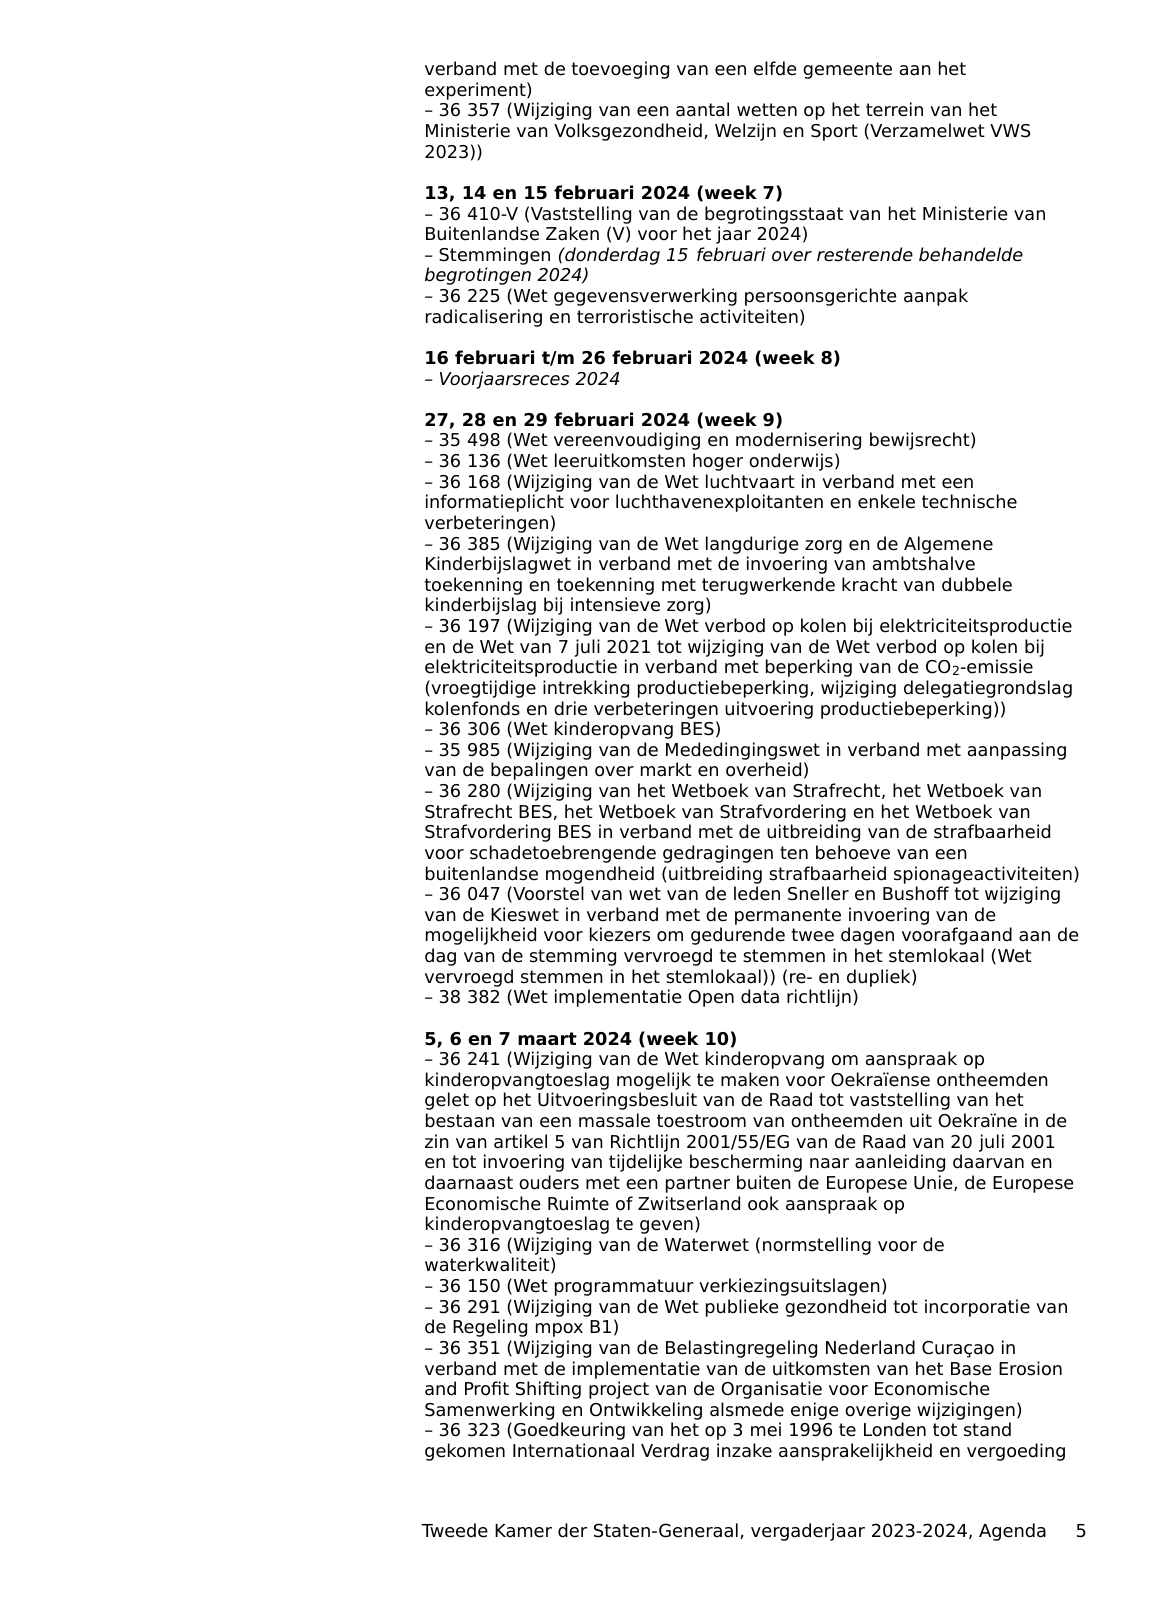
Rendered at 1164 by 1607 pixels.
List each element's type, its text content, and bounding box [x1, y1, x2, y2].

table_cell [401, 884, 418, 987]
table_cell [401, 430, 418, 451]
table_cell [77, 1049, 401, 1235]
table_cell – 36 385 (Wijziging van de Wet langdurige zorg en de Algemene Kinderbijslagwet in verband met de invoering van ambtshalve toekenning en toekenning met terugwerkende kracht van dubbele kinderbijslag bij intensieve zorg) [418, 534, 1087, 616]
table_cell – 36 410-V (Vaststelling van de begrotingsstaat van het Ministerie van Buitenlandse Zaken (V) voor het jaar 2024) [418, 204, 1087, 245]
table_cell [77, 1338, 401, 1420]
table_cell [77, 245, 401, 286]
table_cell [77, 616, 401, 719]
table_cell [77, 1029, 401, 1049]
table_cell [401, 781, 418, 884]
table_cell [401, 1029, 418, 1049]
table_cell – 36 225 (Wet gegevensverwerking persoonsgerichte aanpak radicalisering en terroristische activiteiten) [418, 286, 1087, 327]
table_cell – Voorjaarsreces 2024 [418, 369, 1087, 389]
table_cell [401, 451, 418, 472]
table_cell [401, 1276, 418, 1297]
table_cell [401, 162, 418, 183]
table_cell – 35 985 (Wijziging van de Mededingingswet in verband met aanpassing van de bepalingen over markt en overheid) [418, 740, 1087, 781]
table_cell [401, 1049, 418, 1235]
table_cell [77, 369, 401, 389]
table_cell [401, 286, 418, 327]
table_cell [401, 987, 418, 1008]
table_cell 16 februari t/m 26 februari 2024 (week 8) [418, 348, 1087, 368]
table_cell [401, 534, 418, 616]
table_cell [401, 616, 418, 719]
table_cell [77, 781, 401, 884]
table_cell [401, 100, 418, 162]
table_cell [77, 1008, 401, 1028]
table_cell [401, 245, 418, 286]
table_cell [77, 451, 401, 472]
table_cell – 36 280 (Wijziging van het Wetboek van Strafrecht, het Wetboek van Strafrecht BES, het Wetboek van Strafvordering en het Wetboek van Strafvordering BES in verband met de uitbreiding van de strafbaarheid voor schadetoebrengende gedragingen ten behoeve van een buitenlandse mogendheid (uitbreiding strafbaarheid spionageactiviteiten) [418, 781, 1087, 884]
table_cell – 36 323 (Goedkeuring van het op 3 mei 1996 te Londen tot stand gekomen Internationaal Verdrag inzake aansprakelijkheid en vergoeding [418, 1420, 1087, 1462]
table_cell [401, 369, 418, 389]
table_cell – 36 357 (Wijziging van een aantal wetten op het terrein van het Ministerie van Volksgezondheid, Welzijn en Sport (Verzamelwet VWS 2023)) [418, 100, 1087, 162]
table_cell [77, 472, 401, 533]
table_cell – 36 241 (Wijziging van de Wet kinderopvang om aanspraak op kinderopvangtoeslag mogelijk te maken voor Oekraïense ontheemden gelet op het Uitvoeringsbesluit van de Raad tot vaststelling van het bestaan van een massale toestroom van ontheemden uit Oekraïne in de zin van artikel 5 van Richtlijn 2001/55/EG van de Raad van 20 juli 2001 en tot invoering van tijdelijke bescherming naar aanleiding daarvan en daarnaast ouders met een partner buiten de Europese Unie, de Europese Economische Ruimte of Zwitserland ook aanspraak op kinderopvangtoeslag te geven) [418, 1049, 1087, 1235]
table_cell [77, 59, 401, 100]
table_cell [77, 183, 401, 203]
table_cell [77, 1235, 401, 1276]
table_cell [77, 1420, 401, 1462]
table_cell [77, 884, 401, 987]
table_cell 13, 14 en 15 februari 2024 (week 7) [418, 183, 1087, 203]
table_cell verband met de toevoeging van een elfde gemeente aan het experiment) [418, 59, 1087, 100]
table_cell [77, 987, 401, 1008]
table_cell – 36 291 (Wijziging van de Wet publieke gezondheid tot incorporatie van de Regeling mpox B1) [418, 1297, 1087, 1338]
table_cell – 36 047 (Voorstel van wet van de leden Sneller en Bushoff tot wijziging van de Kieswet in verband met de permanente invoering van de mogelijkheid voor kiezers om gedurende twee dagen voorafgaand aan de dag van de stemming vervroegd te stemmen in het stemlokaal (Wet vervroegd stemmen in het stemlokaal)) (re- en dupliek) [418, 884, 1087, 987]
table_cell [401, 348, 418, 368]
table_cell 27, 28 en 29 februari 2024 (week 9) [418, 410, 1087, 430]
table_cell [77, 204, 401, 245]
table_cell – 36 351 (Wijziging van de Belastingregeling Nederland Curaçao in verband met de implementatie van de uitkomsten van het Base Erosion and Profit Shifting project van de Organisatie voor Economische Samenwerking en Ontwikkeling alsmede enige overige wijzigingen) [418, 1338, 1087, 1420]
table_cell [401, 472, 418, 533]
table_cell [77, 1297, 401, 1338]
table_cell [77, 100, 401, 162]
table_cell [77, 389, 401, 410]
table_cell [77, 719, 401, 740]
table_cell – 35 498 (Wet vereenvoudiging en modernisering bewijsrecht) [418, 430, 1087, 451]
table_cell 5, 6 en 7 maart 2024 (week 10) [418, 1029, 1087, 1049]
table_cell [401, 719, 418, 740]
table_cell – 36 136 (Wet leeruitkomsten hoger onderwijs) [418, 451, 1087, 472]
table_cell – 36 316 (Wijziging van de Waterwet (normstelling voor de waterkwaliteit) [418, 1235, 1087, 1276]
table_cell [418, 389, 1087, 410]
table_cell – Stemmingen (donderdag 15 februari over resterende behandelde begrotingen 2024) [418, 245, 1087, 286]
table_cell [77, 162, 401, 183]
table_cell – 38 382 (Wet implementatie Open data richtlijn) [418, 987, 1087, 1008]
table_cell [77, 740, 401, 781]
table_cell [401, 59, 418, 100]
table_cell [401, 1008, 418, 1028]
table_cell [401, 410, 418, 430]
table_cell [401, 183, 418, 203]
table_cell [77, 327, 401, 348]
table_cell – 36 150 (Wet programmatuur verkiezingsuitslagen) [418, 1276, 1087, 1297]
table_cell [401, 740, 418, 781]
table_cell [418, 327, 1087, 348]
table_cell – 36 168 (Wijziging van de Wet luchtvaart in verband met een informatieplicht voor luchthavenexploitanten en enkele technische verbeteringen) [418, 472, 1087, 533]
table_cell [77, 1276, 401, 1297]
table_cell [401, 204, 418, 245]
table_cell – 36 306 (Wet kinderopvang BES) [418, 719, 1087, 740]
table_cell – 36 197 (Wijziging van de Wet verbod op kolen bij elektriciteitsproductie en de Wet van 7 juli 2021 tot wijziging van de Wet verbod op kolen bij elektriciteitsproductie in verband met beperking van de CO2-emissie (vroegtijdige intrekking productiebeperking, wijziging delegatiegrondslag kolenfonds en drie verbeteringen uitvoering productiebeperking)) [418, 616, 1087, 719]
table_cell [418, 1008, 1087, 1028]
table_cell [77, 286, 401, 327]
table_cell [77, 534, 401, 616]
table_cell [77, 430, 401, 451]
table_cell [418, 162, 1087, 183]
table_cell [401, 1235, 418, 1276]
table_cell [401, 327, 418, 348]
table_cell [401, 1297, 418, 1338]
table_cell [401, 389, 418, 410]
table_cell [77, 348, 401, 368]
table_cell [77, 410, 401, 430]
table_cell [401, 1420, 418, 1462]
table_cell [401, 1338, 418, 1420]
